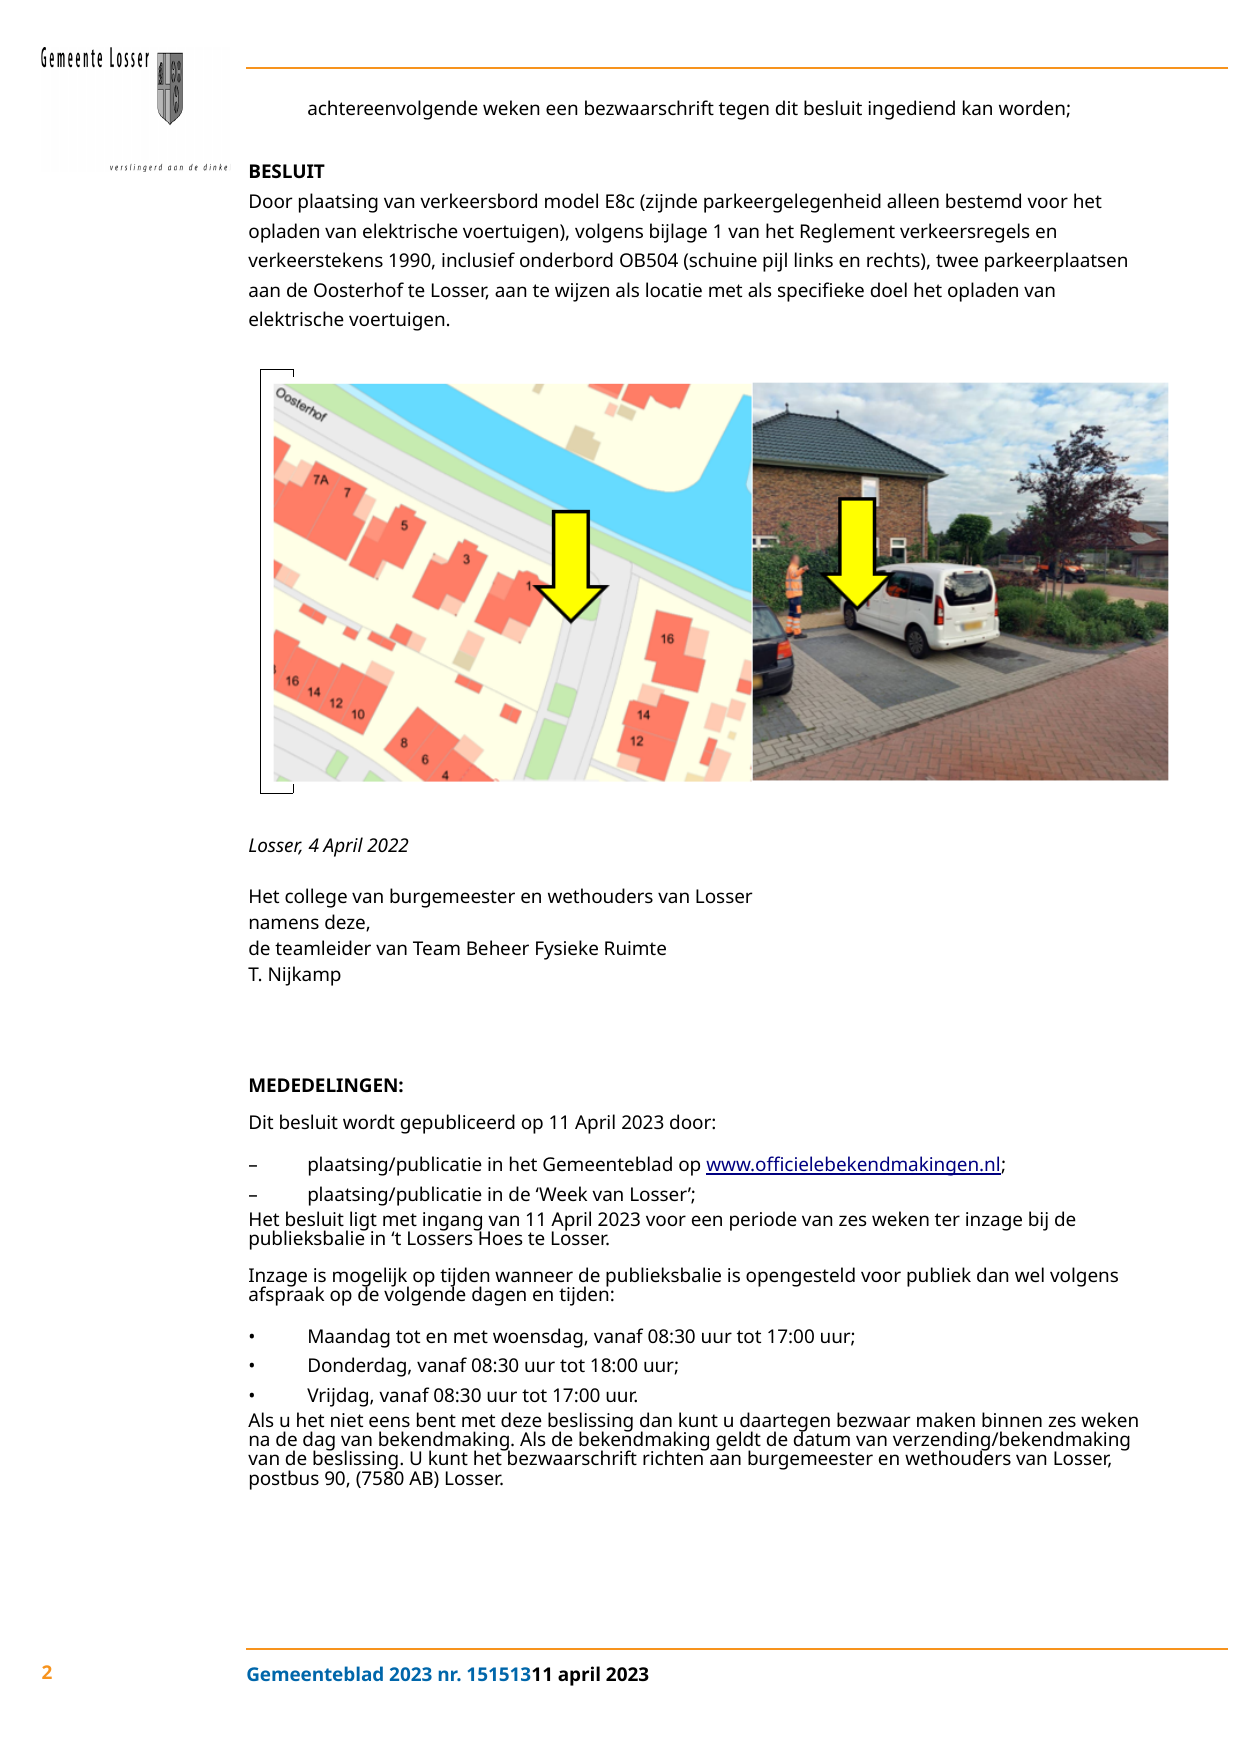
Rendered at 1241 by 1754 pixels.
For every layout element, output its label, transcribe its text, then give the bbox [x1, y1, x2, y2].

list Donderdag, vanaf 08:30 uur tot 18:00 uur; [248, 1353, 1152, 1378]
text Het besluit ligt met ingang van 11 April 2023 voor een periode van zes weken ter inzage bij de publieksbalie in ‘t Lossers Hoes te Losser. [248, 1211, 1152, 1249]
text de teamleider van Team Beheer Fysieke Ruimte [248, 935, 1152, 961]
text Losser, 4 April 2022 [248, 832, 1152, 858]
list Vrijdag, vanaf 08:30 uur tot 17:00 uur. [248, 1382, 1152, 1408]
text BESLUIT [248, 159, 1152, 184]
text T. Nijkamp [248, 961, 1152, 987]
text Het college van burgemeester en wethouders van Losser [248, 884, 1152, 909]
list plaatsing/publicatie in de ‘Week van Losser’; [248, 1181, 1152, 1207]
text Door plaatsing van verkeersbord model E8c (zijnde parkeergelegenheid alleen bestemd voor het opladen van elektrische voertuigen), volgens bijlage 1 van het Reglement verkeersregels en verkeerstekens 1990, inclusief onderbord OB504 (schuine pijl links en rechts), twee parkeerplaatsen aan de Oosterhof te Losser, aan te wijzen als locatie met als specifieke doel het opladen van elektrische voertuigen. [248, 188, 1152, 332]
text Als u het niet eens bent met deze beslissing dan kunt u daartegen bezwaar maken binnen zes weken na de dag van bekendmaking. Als de bekendmaking geldt de datum van verzending/bekendmaking van de beslissing. U kunt het bezwaarschrift richten aan burgemeester en wethouders van Losser, postbus 90, (7580 AB) Losser. [248, 1412, 1152, 1489]
text Inzage is mogelijk op tijden wanneer de publieksbalie is opengesteld voor publiek dan wel volgens afspraak op de volgende dagen en tijden: [248, 1267, 1152, 1305]
picture [268, 377, 1173, 784]
list Maandag tot en met woensdag, vanaf 08:30 uur tot 17:00 uur; [248, 1323, 1152, 1349]
list plaatsing/publicatie in het Gemeenteblad op www.officielebekendmakingen.nl; [248, 1151, 1152, 1177]
text Dit besluit wordt gepubliceerd op 11 April 2023 door: [248, 1114, 1152, 1134]
text namens deze, [248, 909, 1152, 935]
list achtereenvolgende weken een bezwaarschrift tegen dit besluit ingediend kan worden; [248, 95, 1152, 121]
picture [41, 47, 231, 172]
text MEDEDELINGEN: [248, 1077, 1152, 1097]
